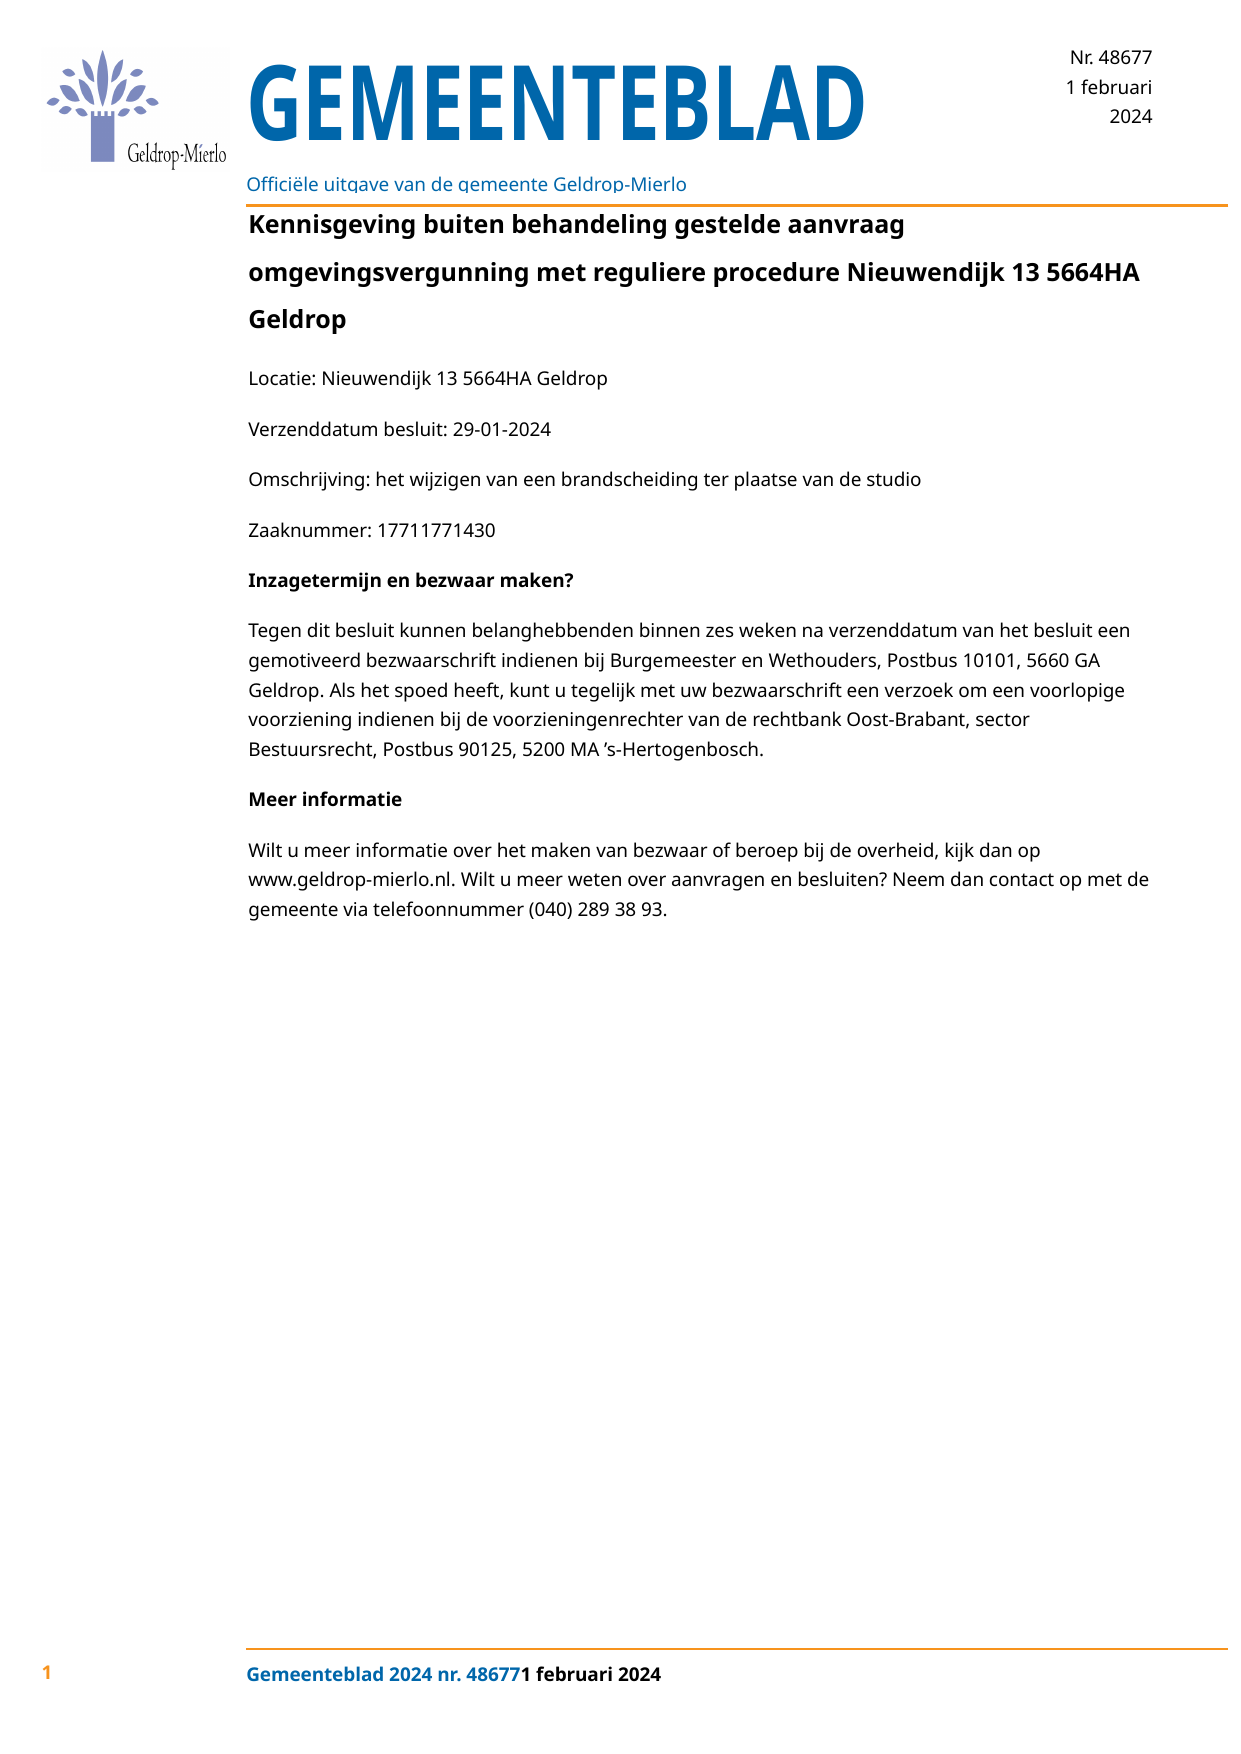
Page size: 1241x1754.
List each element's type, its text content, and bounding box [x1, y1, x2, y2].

text Kennisgeving buiten behandeling gestelde aanvraag omgevingsvergunning met reguliere procedure Nieuwendijk 13 5664HA Geldrop [248, 207, 1152, 336]
text Zaaknummer: 17711771430 [248, 517, 1152, 542]
text Meer informatie [248, 786, 1152, 812]
text Omschrijving: het wijzigen van een brandscheiding ter plaatse van de studio [248, 466, 1152, 492]
text Inzagetermijn en bezwaar maken? [248, 567, 1152, 593]
picture [41, 47, 231, 172]
text Wilt u meer informatie over het maken van bezwaar of beroep bij de overheid, kijk dan op www.geldrop-mierlo.nl. Wilt u meer weten over aanvragen en besluiten? Neem dan contact op met de gemeente via telefoonnummer (040) 289 38 93. [248, 837, 1152, 922]
text Tegen dit besluit kunnen belanghebbenden binnen zes weken na verzenddatum van het besluit een gemotiveerd bezwaarschrift indienen bij Burgemeester en Wethouders, Postbus 10101, 5660 GA Geldrop. Als het spoed heeft, kunt u tegelijk met uw bezwaarschrift een verzoek om een voorlopige voorziening indienen bij de voorzieningenrechter van de rechtbank Oost-Brabant, sector Bestuursrecht, Postbus 90125, 5200 MA ’s-Hertogenbosch. [248, 618, 1152, 762]
text Locatie: Nieuwendijk 13 5664HA Geldrop [248, 366, 1152, 391]
text Verzenddatum besluit: 29-01-2024 [248, 416, 1152, 442]
